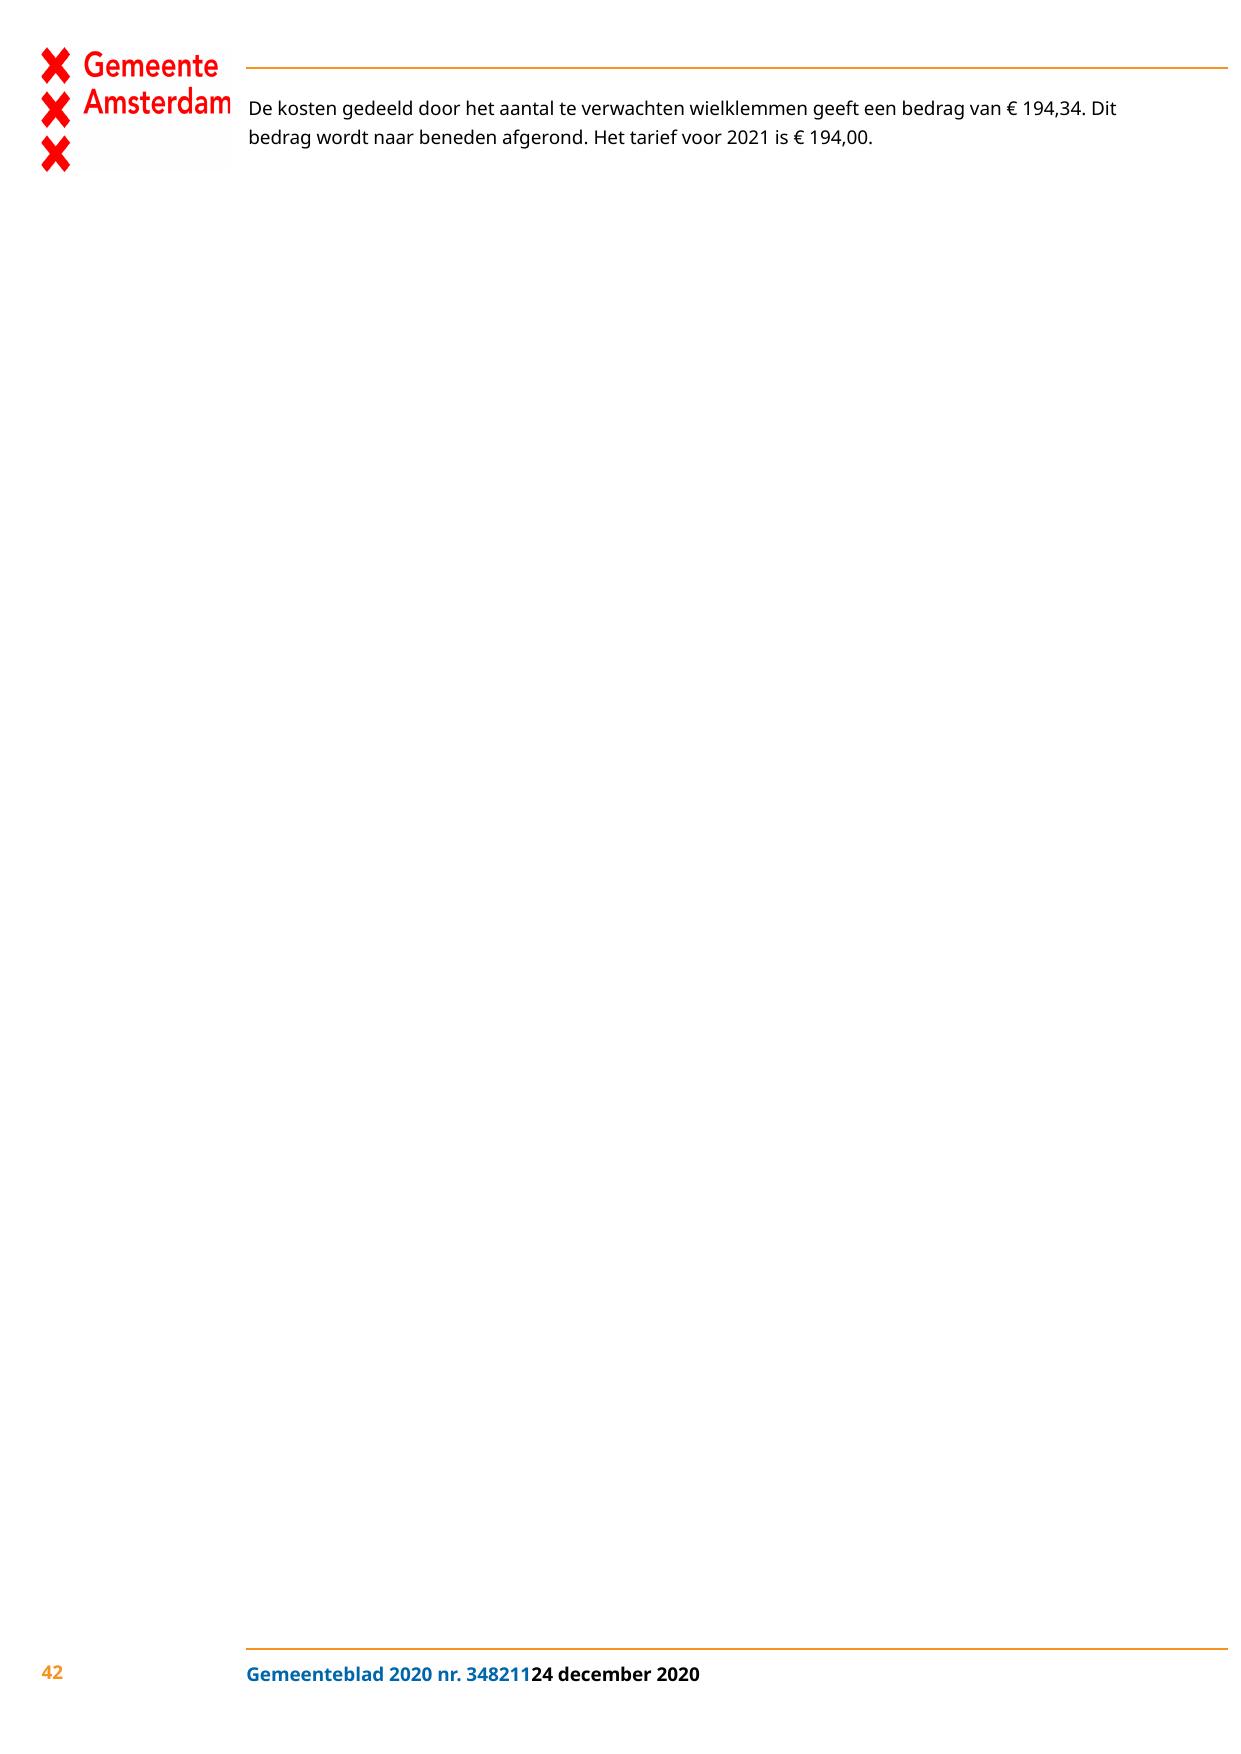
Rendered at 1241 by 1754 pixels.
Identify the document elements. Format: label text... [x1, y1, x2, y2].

text De kosten gedeeld door het aantal te verwachten wielklemmen geeft een bedrag van € 194,34. Dit bedrag wordt naar beneden afgerond. Het tarief voor 2021 is € 194,00. [248, 95, 1152, 150]
picture [41, 47, 231, 172]
